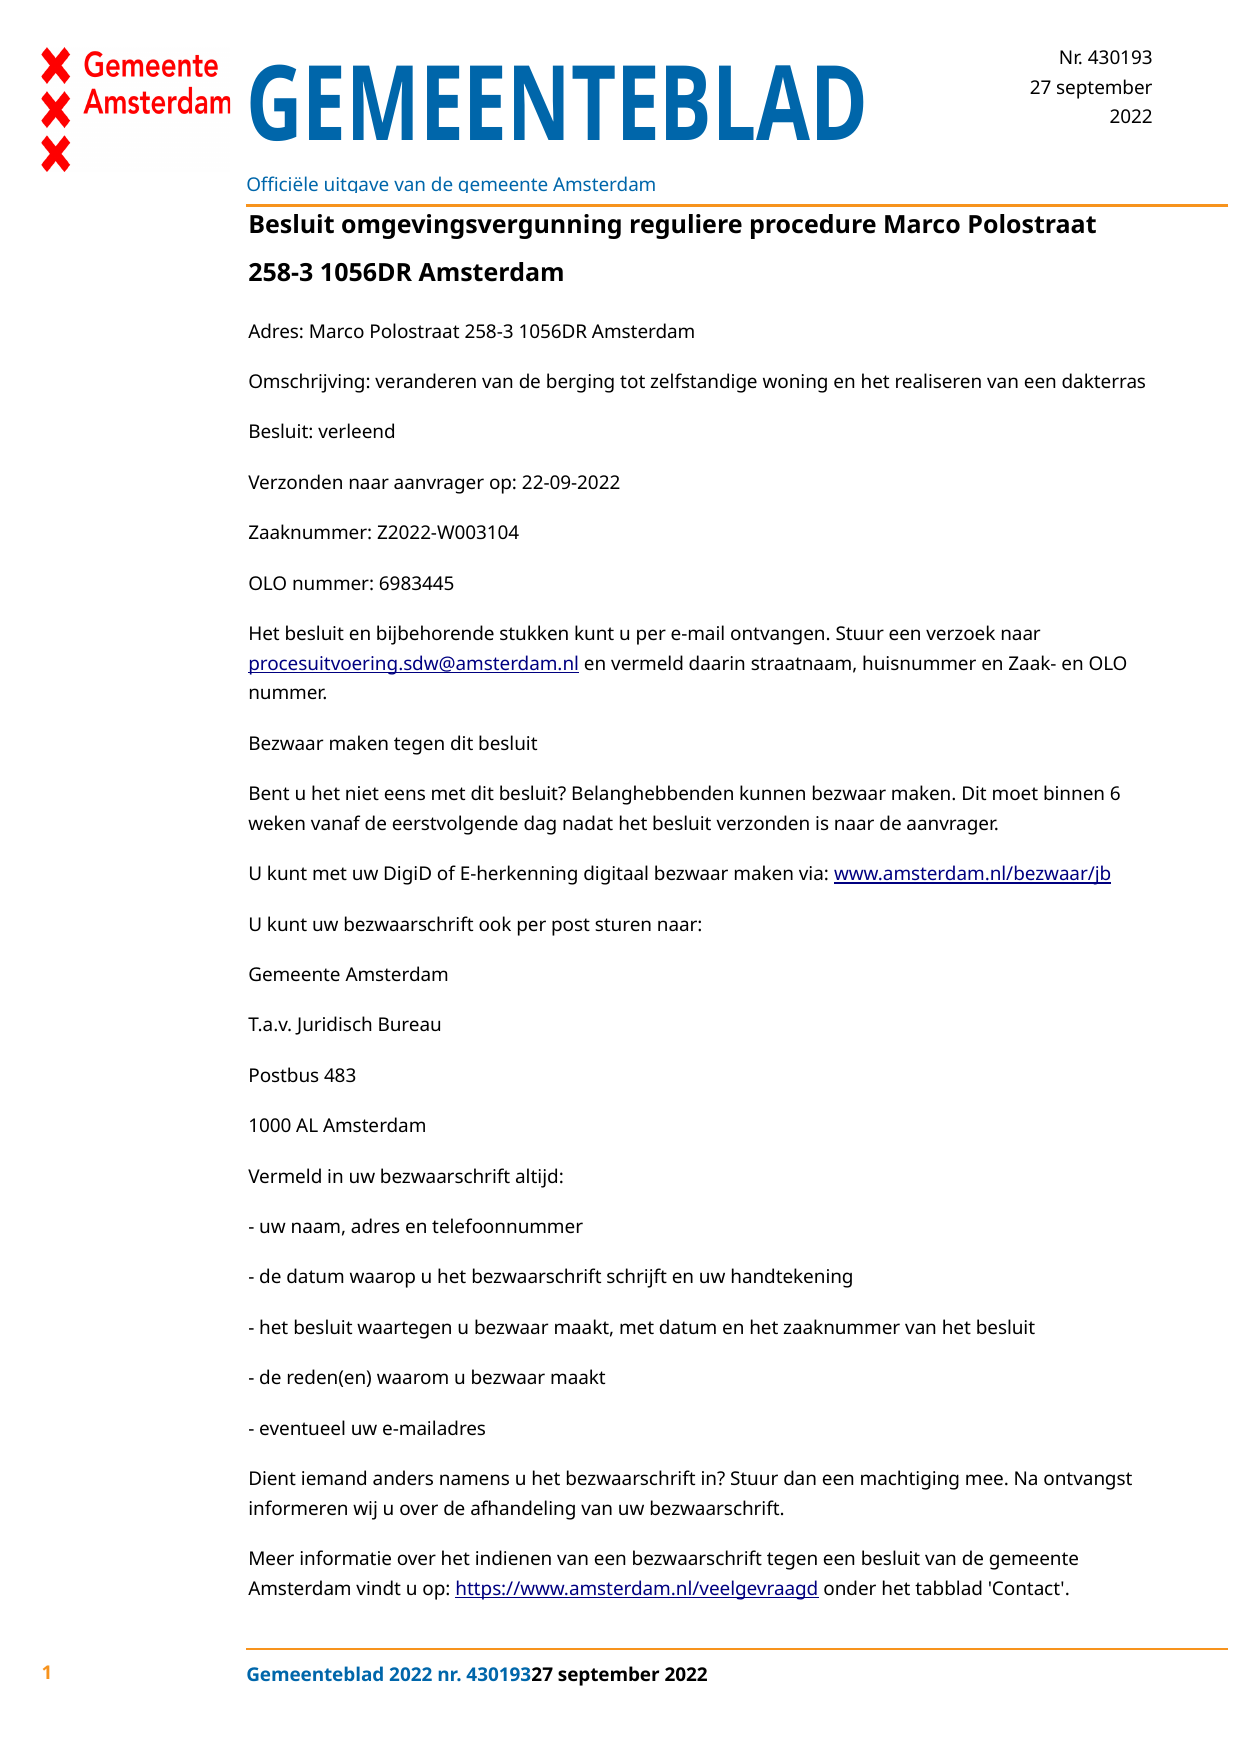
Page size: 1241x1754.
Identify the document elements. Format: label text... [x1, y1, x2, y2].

text Gemeente Amsterdam [248, 961, 1152, 987]
text - eventueel uw e-mailadres [248, 1415, 1152, 1441]
text - de datum waarop u het bezwaarschrift schrijft en uw handtekening [248, 1264, 1152, 1289]
text Meer informatie over het indienen van een bezwaarschrift tegen een besluit van de gemeente Amsterdam vindt u op: https://www.amsterdam.nl/veelgevraagd onder het tabblad 'Contact'. [248, 1545, 1152, 1601]
text Besluit omgevingsvergunning reguliere procedure Marco Polostraat 258-3 1056DR Amsterdam [248, 207, 1152, 288]
text Het besluit en bijbehorende stukken kunt u per e-mail ontvangen. Stuur een verzoek naar procesuitvoering.sdw@amsterdam.nl en vermeld daarin straatnaam, huisnummer en Zaak- en OLO nummer. [248, 620, 1152, 705]
text 1000 AL Amsterdam [248, 1112, 1152, 1138]
text U kunt uw bezwaarschrift ook per post sturen naar: [248, 911, 1152, 937]
text Bent u het niet eens met dit besluit? Belanghebbenden kunnen bezwaar maken. Dit moet binnen 6 weken vanaf de eerstvolgende dag nadat het besluit verzonden is naar de aanvrager. [248, 780, 1152, 836]
text Adres: Marco Polostraat 258-3 1056DR Amsterdam [248, 318, 1152, 344]
text Verzonden naar aanvrager op: 22-09-2022 [248, 469, 1152, 495]
text Omschrijving: veranderen van de berging tot zelfstandige woning en het realiseren van een dakterras [248, 368, 1152, 394]
text U kunt met uw DigiD of E-herkenning digitaal bezwaar maken via: www.amsterdam.nl/bezwaar/jb [248, 860, 1152, 886]
text Zaaknummer: Z2022-W003104 [248, 519, 1152, 545]
text Postbus 483 [248, 1062, 1152, 1088]
text OLO nummer: 6983445 [248, 570, 1152, 596]
text Vermeld in uw bezwaarschrift altijd: [248, 1163, 1152, 1189]
picture [41, 47, 231, 172]
text Dient iemand anders namens u het bezwaarschrift in? Stuur dan een machtiging mee. Na ontvangst informeren wij u over de afhandeling van uw bezwaarschrift. [248, 1465, 1152, 1521]
text - de reden(en) waarom u bezwaar maakt [248, 1364, 1152, 1390]
text Bezwaar maken tegen dit besluit [248, 730, 1152, 756]
text - het besluit waartegen u bezwaar maakt, met datum en het zaaknummer van het besluit [248, 1314, 1152, 1340]
text Besluit: verleend [248, 419, 1152, 444]
text T.a.v. Juridisch Bureau [248, 1012, 1152, 1037]
text - uw naam, adres en telefoonnummer [248, 1213, 1152, 1239]
